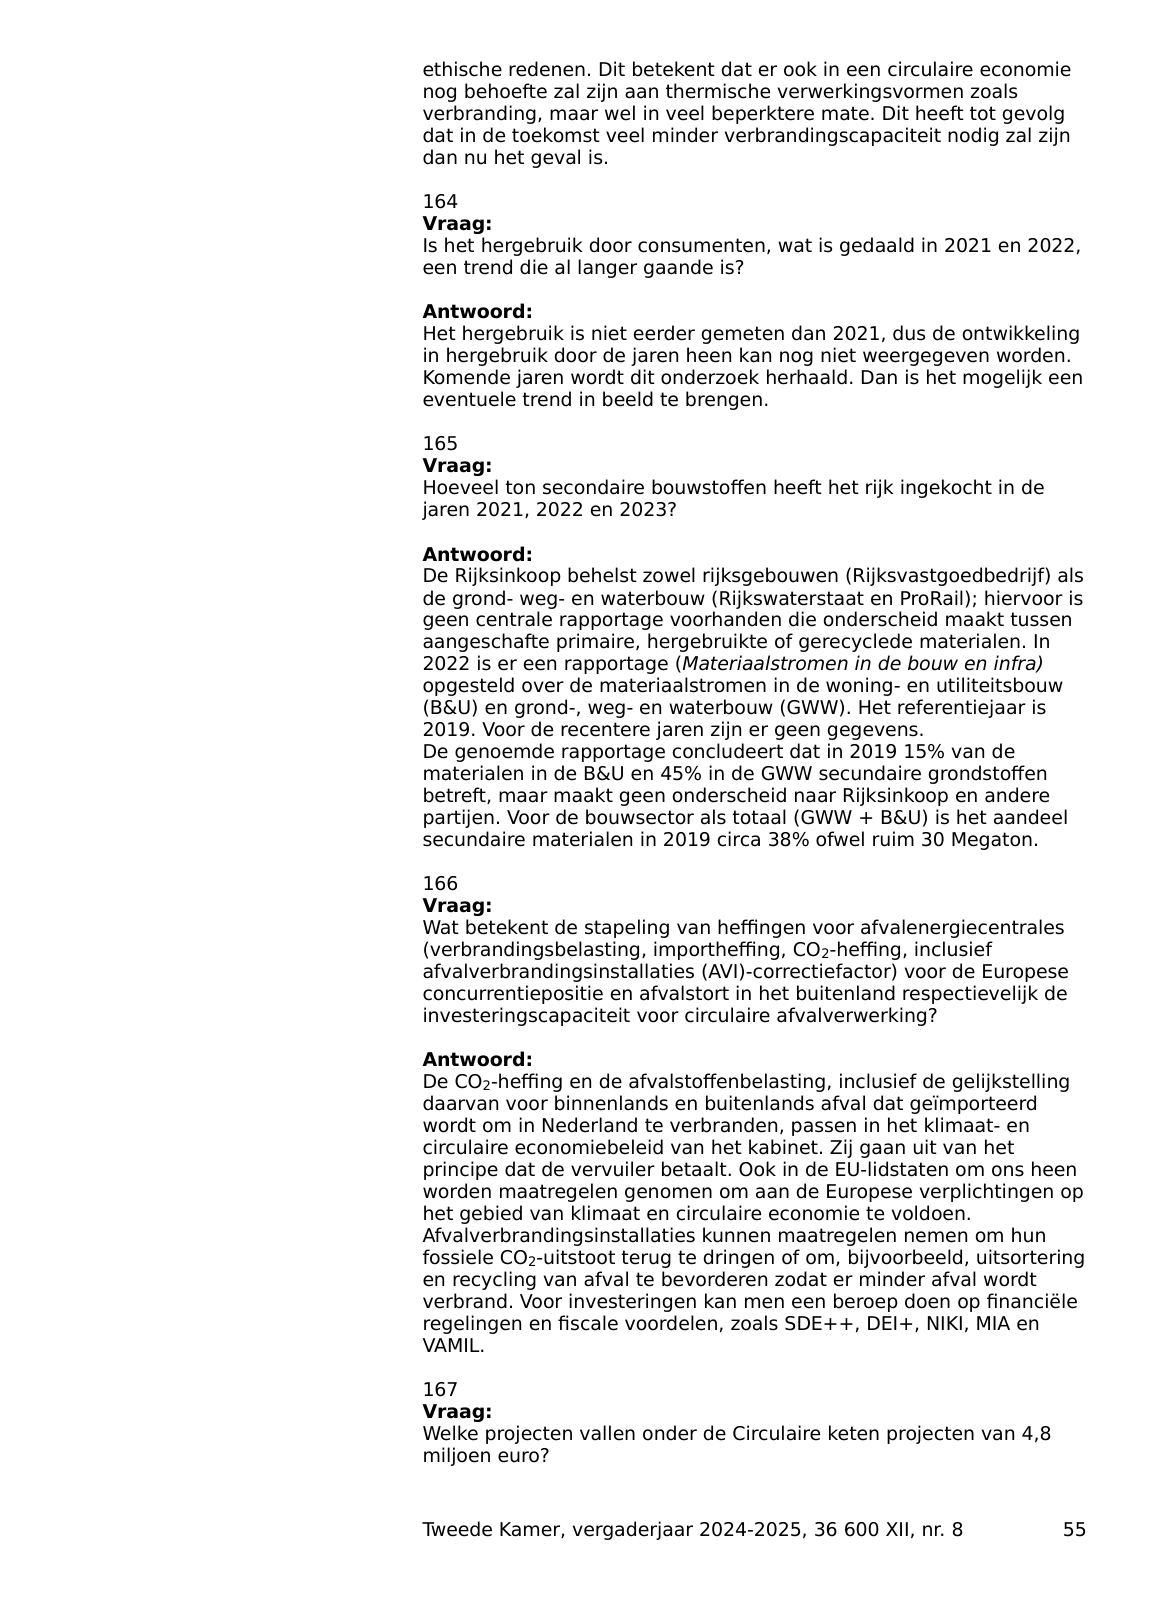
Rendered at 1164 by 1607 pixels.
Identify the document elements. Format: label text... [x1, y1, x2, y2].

text Vraag: [422, 895, 1087, 917]
text De Rijksinkoop behelst zowel rijksgebouwen (Rijksvastgoedbedrijf) als de grond- weg- en waterbouw (Rijkswaterstaat en ProRail); hiervoor is geen centrale rapportage voorhanden die onderscheid maakt tussen aangeschafte primaire, hergebruikte of gerecyclede materialen. In 2022 is er een rapportage (Materiaalstromen in de bouw en infra) opgesteld over de materiaalstromen in de woning- en utiliteitsbouw (B&U) en grond-, weg- en waterbouw (GWW). Het referentiejaar is 2019. Voor de recentere jaren zijn er geen gegevens. [422, 565, 1087, 741]
text Is het hergebruik door consumenten, wat is gedaald in 2021 en 2022, een trend die al langer gaande is? [422, 235, 1087, 279]
text Vraag: [422, 1401, 1087, 1423]
text Antwoord: [422, 301, 1087, 323]
text De genoemde rapportage concludeert dat in 2019 15% van de materialen in de B&U en 45% in de GWW secundaire grondstoffen betreft, maar maakt geen onderscheid naar Rijksinkoop en andere partijen. Voor de bouwsector als totaal (GWW + B&U) is het aandeel secundaire materialen in 2019 circa 38% ofwel ruim 30 Megaton. [422, 741, 1087, 851]
text Welke projecten vallen onder de Circulaire keten projecten van 4,8 miljoen euro? [422, 1423, 1087, 1467]
text Antwoord: [422, 1049, 1087, 1071]
text De CO2-heffing en de afvalstoffenbelasting, inclusief de gelijkstelling daarvan voor binnenlands en buitenlands afval dat geïmporteerd wordt om in Nederland te verbranden, passen in het klimaat- en circulaire economiebeleid van het kabinet. Zij gaan uit van het principe dat de vervuiler betaalt. Ook in de EU-lidstaten om ons heen worden maatregelen genomen om aan de Europese verplichtingen op het gebied van klimaat en circulaire economie te voldoen. Afvalverbrandingsinstallaties kunnen maatregelen nemen om hun fossiele CO2-uitstoot terug te dringen of om, bijvoorbeeld, uitsortering en recycling van afval te bevorderen zodat er minder afval wordt verbrand. Voor investeringen kan men een beroep doen op financiële regelingen en fiscale voordelen, zoals SDE++, DEI+, NIKI, MIA en VAMIL. [422, 1071, 1087, 1357]
text Antwoord: [422, 543, 1087, 565]
text Wat betekent de stapeling van heffingen voor afvalenergiecentrales (verbrandingsbelasting, importheffing, CO2-heffing, inclusief afvalverbrandingsinstallaties (AVI)-correctiefactor) voor de Europese concurrentiepositie en afvalstort in het buitenland respectievelijk de investeringscapaciteit voor circulaire afvalverwerking? [422, 917, 1087, 1027]
text 165 [422, 433, 1087, 455]
text Vraag: [422, 213, 1087, 235]
text Het hergebruik is niet eerder gemeten dan 2021, dus de ontwikkeling in hergebruik door de jaren heen kan nog niet weergegeven worden. Komende jaren wordt dit onderzoek herhaald. Dan is het mogelijk een eventuele trend in beeld te brengen. [422, 323, 1087, 411]
text Hoeveel ton secondaire bouwstoffen heeft het rijk ingekocht in de jaren 2021, 2022 en 2023? [422, 477, 1087, 521]
text Vraag: [422, 455, 1087, 477]
text ethische redenen. Dit betekent dat er ook in een circulaire economie nog behoefte zal zijn aan thermische verwerkingsvormen zoals verbranding, maar wel in veel beperktere mate. Dit heeft tot gevolg dat in de toekomst veel minder verbrandingscapaciteit nodig zal zijn dan nu het geval is. [422, 59, 1087, 169]
text 166 [422, 873, 1087, 895]
text 164 [422, 191, 1087, 213]
text 167 [422, 1379, 1087, 1401]
